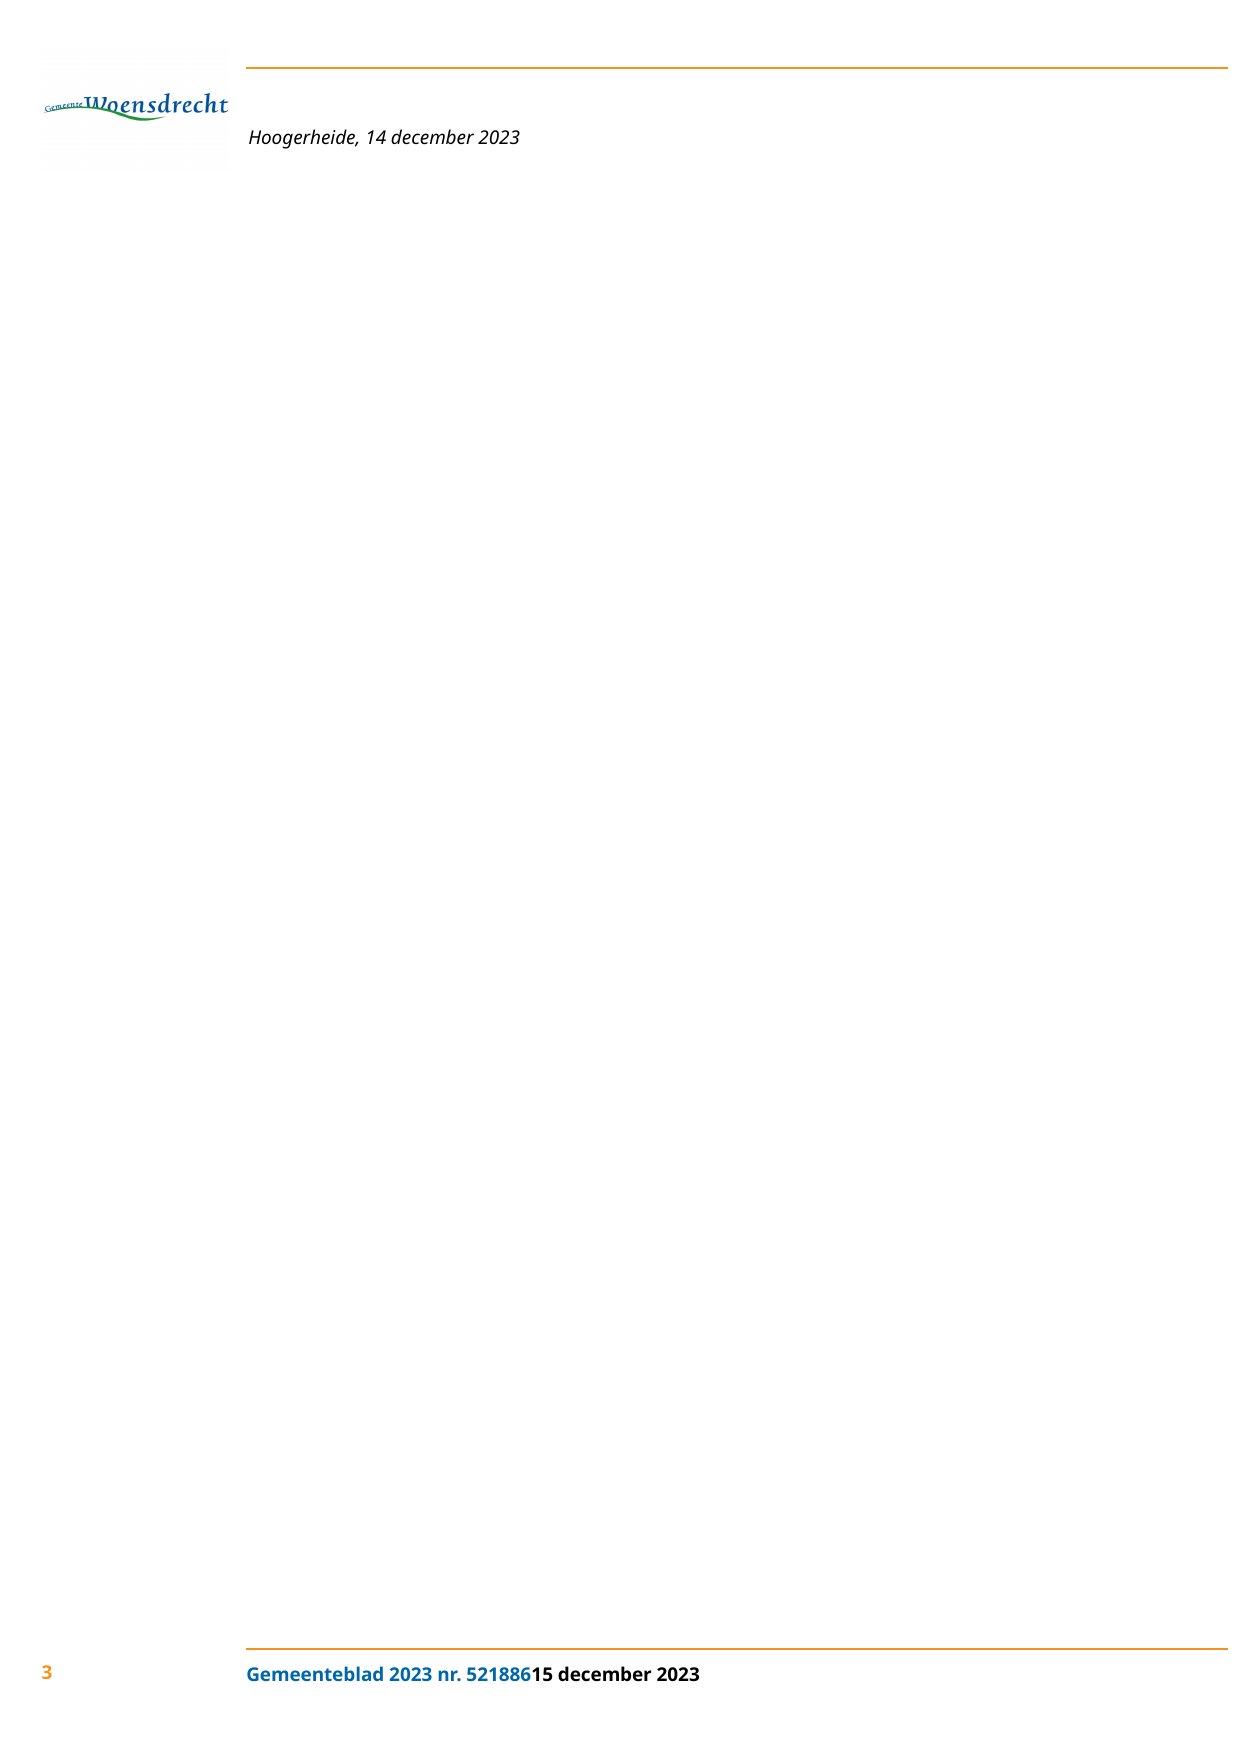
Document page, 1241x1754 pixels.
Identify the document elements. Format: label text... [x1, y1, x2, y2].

picture [41, 47, 231, 172]
text Hoogerheide, 14 december 2023 [248, 124, 1152, 150]
